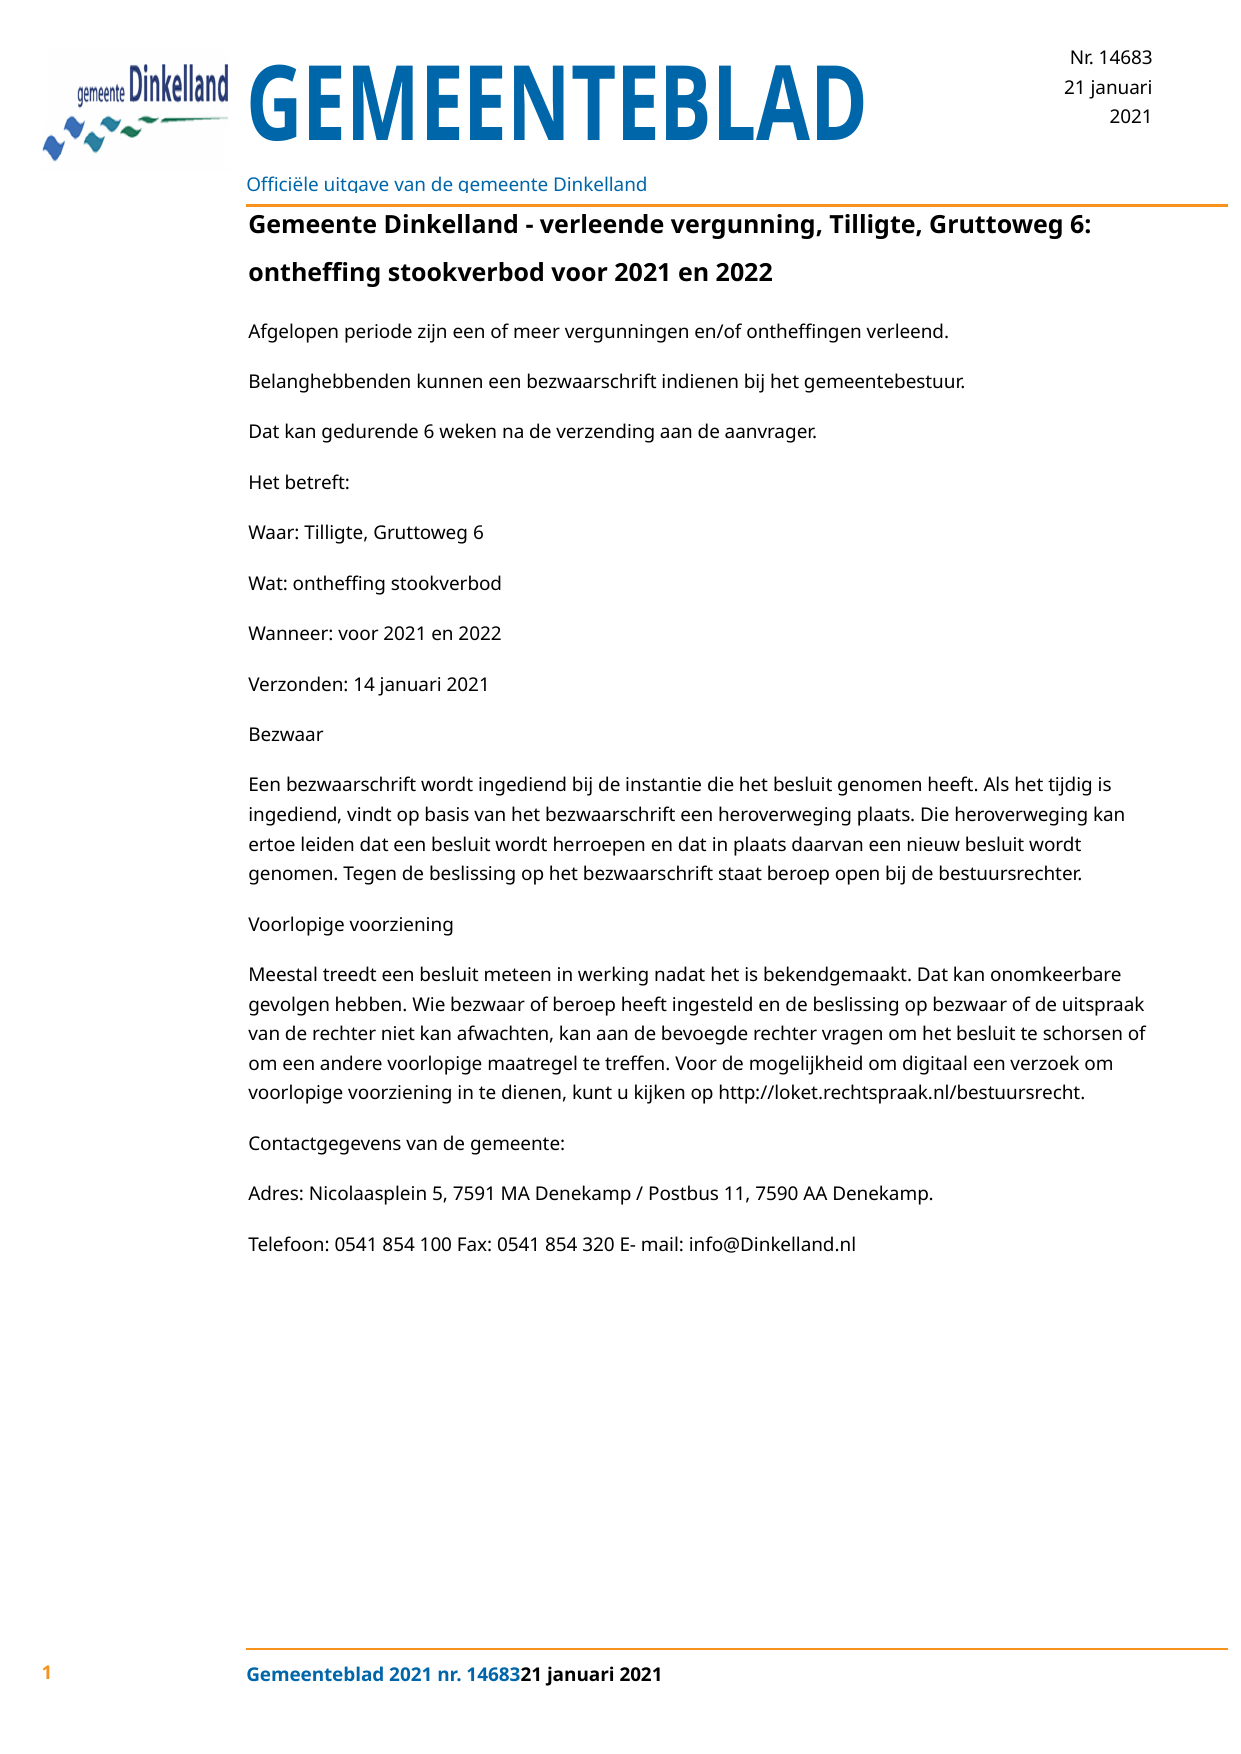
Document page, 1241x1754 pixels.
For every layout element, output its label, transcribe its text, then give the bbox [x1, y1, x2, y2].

text Wat: ontheffing stookverbod [248, 570, 1152, 596]
picture [41, 47, 231, 172]
text Belanghebbenden kunnen een bezwaarschrift indienen bij het gemeentebestuur. [248, 368, 1152, 394]
text Verzonden: 14 januari 2021 [248, 671, 1152, 697]
text Een bezwaarschrift wordt ingediend bij de instantie die het besluit genomen heeft. Als het tijdig is ingediend, vindt op basis van het bezwaarschrift een heroverweging plaats. Die heroverweging kan ertoe leiden dat een besluit wordt herroepen en dat in plaats daarvan een nieuw besluit wordt genomen. Tegen de beslissing op het bezwaarschrift staat beroep open bij de bestuursrechter. [248, 772, 1152, 886]
text Wanneer: voor 2021 en 2022 [248, 620, 1152, 646]
text Dat kan gedurende 6 weken na de verzending aan de aanvrager. [248, 419, 1152, 444]
text Bezwaar [248, 721, 1152, 747]
text Waar: Tilligte, Gruttoweg 6 [248, 519, 1152, 545]
text Afgelopen periode zijn een of meer vergunningen en/of ontheffingen verleend. [248, 318, 1152, 344]
text Gemeente Dinkelland - verleende vergunning, Tilligte, Gruttoweg 6: ontheffing stookverbod voor 2021 en 2022 [248, 207, 1152, 288]
text Voorlopige voorziening [248, 911, 1152, 937]
text Contactgegevens van de gemeente: [248, 1130, 1152, 1156]
text Meestal treedt een besluit meteen in werking nadat het is bekendgemaakt. Dat kan onomkeerbare gevolgen hebben. Wie bezwaar of beroep heeft ingesteld en de beslissing op bezwaar of de uitspraak van de rechter niet kan afwachten, kan aan de bevoegde rechter vragen om het besluit te schorsen of om een andere voorlopige maatregel te treffen. Voor de mogelijkheid om digitaal een verzoek om voorlopige voorziening in te dienen, kunt u kijken op http://loket.rechtspraak.nl/bestuursrecht. [248, 961, 1152, 1105]
text Adres: Nicolaasplein 5, 7591 MA Denekamp / Postbus 11, 7590 AA Denekamp. [248, 1180, 1152, 1206]
text Het betreft: [248, 469, 1152, 495]
text Telefoon: 0541 854 100 Fax: 0541 854 320 E- mail: info@Dinkelland.nl [248, 1231, 1152, 1257]
